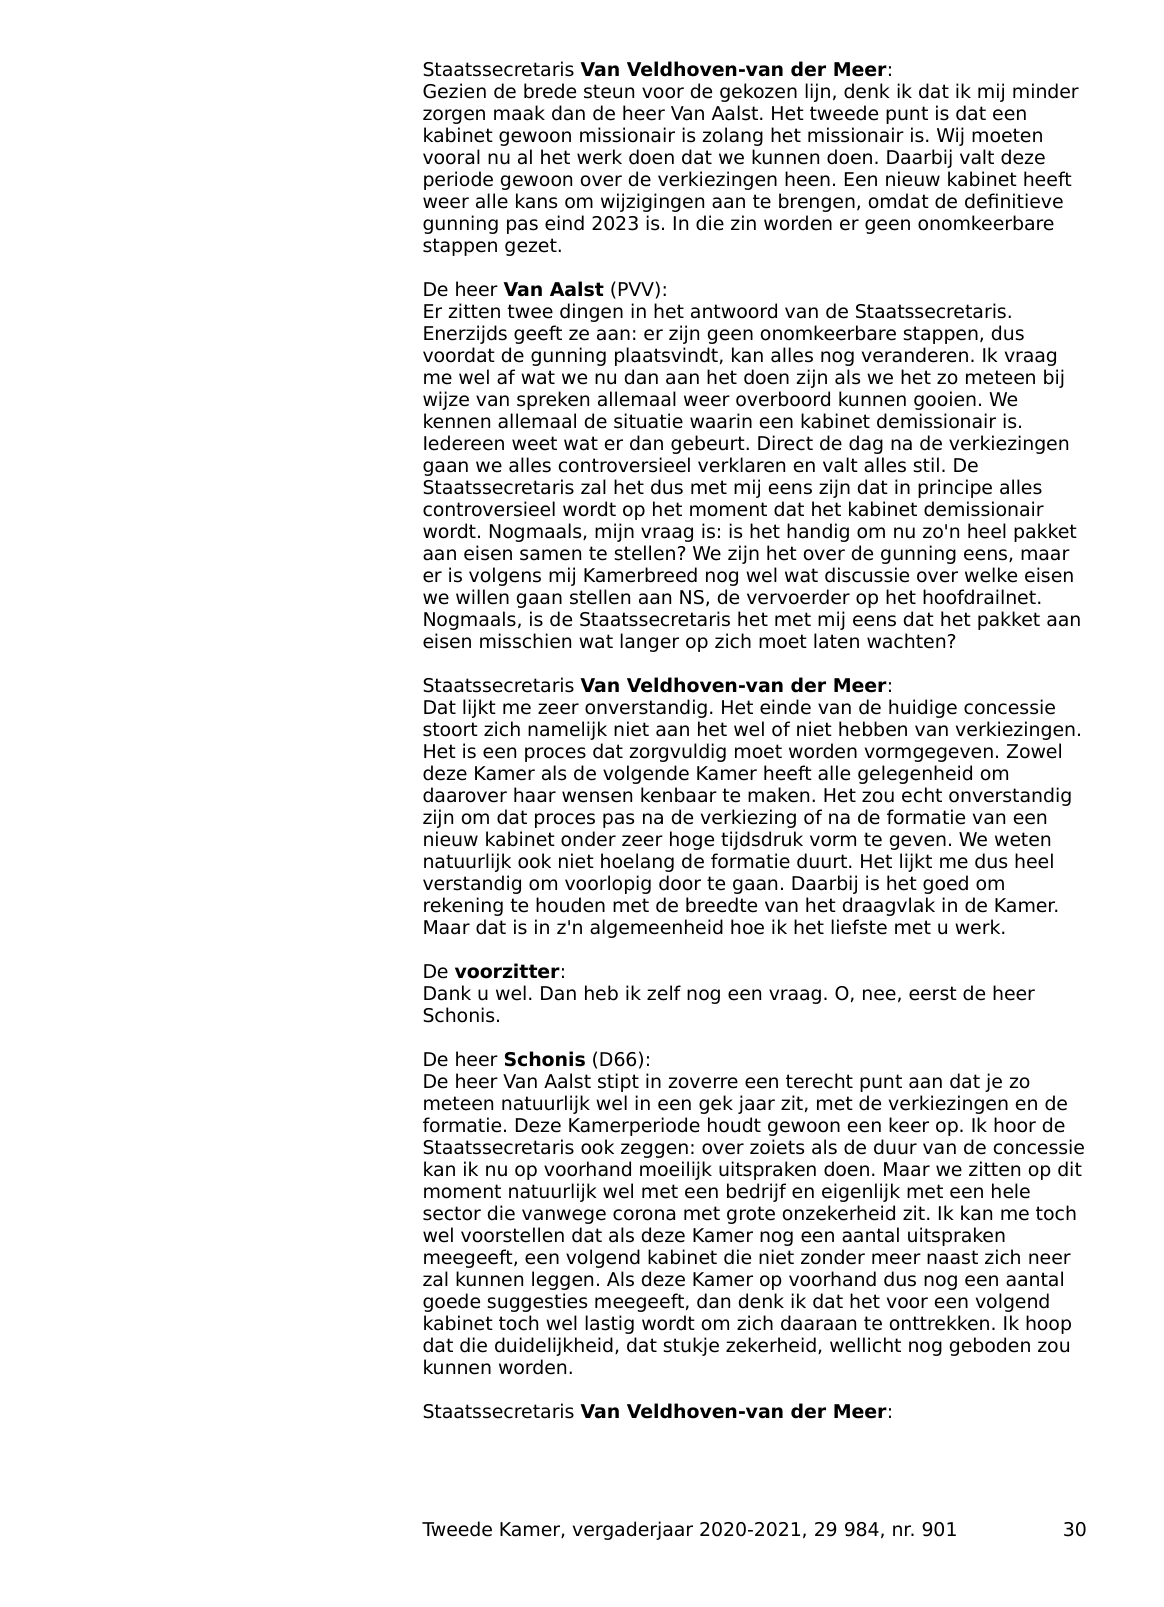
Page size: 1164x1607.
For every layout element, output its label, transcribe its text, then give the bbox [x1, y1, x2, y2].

text Dat lijkt me zeer onverstandig. Het einde van de huidige concessie stoort zich namelijk niet aan het wel of niet hebben van verkiezingen. Het is een proces dat zorgvuldig moet worden vormgegeven. Zowel deze Kamer als de volgende Kamer heeft alle gelegenheid om daarover haar wensen kenbaar te maken. Het zou echt onverstandig zijn om dat proces pas na de verkiezing of na de formatie van een nieuw kabinet onder zeer hoge tijdsdruk vorm te geven. We weten natuurlijk ook niet hoelang de formatie duurt. Het lijkt me dus heel verstandig om voorlopig door te gaan. Daarbij is het goed om rekening te houden met de breedte van het draagvlak in de Kamer. Maar dat is in z'n algemeenheid hoe ik het liefste met u werk. [422, 697, 1087, 939]
text De heer Van Aalst (PVV): [422, 279, 1087, 301]
text De heer Van Aalst stipt in zoverre een terecht punt aan dat je zo meteen natuurlijk wel in een gek jaar zit, met de verkiezingen en de formatie. Deze Kamerperiode houdt gewoon een keer op. Ik hoor de Staatssecretaris ook zeggen: over zoiets als de duur van de concessie kan ik nu op voorhand moeilijk uitspraken doen. Maar we zitten op dit moment natuurlijk wel met een bedrijf en eigenlijk met een hele sector die vanwege corona met grote onzekerheid zit. Ik kan me toch wel voorstellen dat als deze Kamer nog een aantal uitspraken meegeeft, een volgend kabinet die niet zonder meer naast zich neer zal kunnen leggen. Als deze Kamer op voorhand dus nog een aantal goede suggesties meegeeft, dan denk ik dat het voor een volgend kabinet toch wel lastig wordt om zich daaraan te onttrekken. Ik hoop dat die duidelijkheid, dat stukje zekerheid, wellicht nog geboden zou kunnen worden. [422, 1071, 1087, 1379]
text De voorzitter: [422, 961, 1087, 983]
text Gezien de brede steun voor de gekozen lijn, denk ik dat ik mij minder zorgen maak dan de heer Van Aalst. Het tweede punt is dat een kabinet gewoon missionair is zolang het missionair is. Wij moeten vooral nu al het werk doen dat we kunnen doen. Daarbij valt deze periode gewoon over de verkiezingen heen. Een nieuw kabinet heeft weer alle kans om wijzigingen aan te brengen, omdat de definitieve gunning pas eind 2023 is. In die zin worden er geen onomkeerbare stappen gezet. [422, 81, 1087, 257]
text Dank u wel. Dan heb ik zelf nog een vraag. O, nee, eerst de heer Schonis. [422, 983, 1087, 1027]
text Staatssecretaris Van Veldhoven-van der Meer: [422, 1401, 1087, 1423]
text Staatssecretaris Van Veldhoven-van der Meer: [422, 59, 1087, 81]
text Staatssecretaris Van Veldhoven-van der Meer: [422, 675, 1087, 697]
text Er zitten twee dingen in het antwoord van de Staatssecretaris. Enerzijds geeft ze aan: er zijn geen onomkeerbare stappen, dus voordat de gunning plaatsvindt, kan alles nog veranderen. Ik vraag me wel af wat we nu dan aan het doen zijn als we het zo meteen bij wijze van spreken allemaal weer overboord kunnen gooien. We kennen allemaal de situatie waarin een kabinet demissionair is. Iedereen weet wat er dan gebeurt. Direct de dag na de verkiezingen gaan we alles controversieel verklaren en valt alles stil. De Staatssecretaris zal het dus met mij eens zijn dat in principe alles controversieel wordt op het moment dat het kabinet demissionair wordt. Nogmaals, mijn vraag is: is het handig om nu zo'n heel pakket aan eisen samen te stellen? We zijn het over de gunning eens, maar er is volgens mij Kamerbreed nog wel wat discussie over welke eisen we willen gaan stellen aan NS, de vervoerder op het hoofdrailnet. Nogmaals, is de Staatssecretaris het met mij eens dat het pakket aan eisen misschien wat langer op zich moet laten wachten? [422, 301, 1087, 653]
text De heer Schonis (D66): [422, 1049, 1087, 1071]
